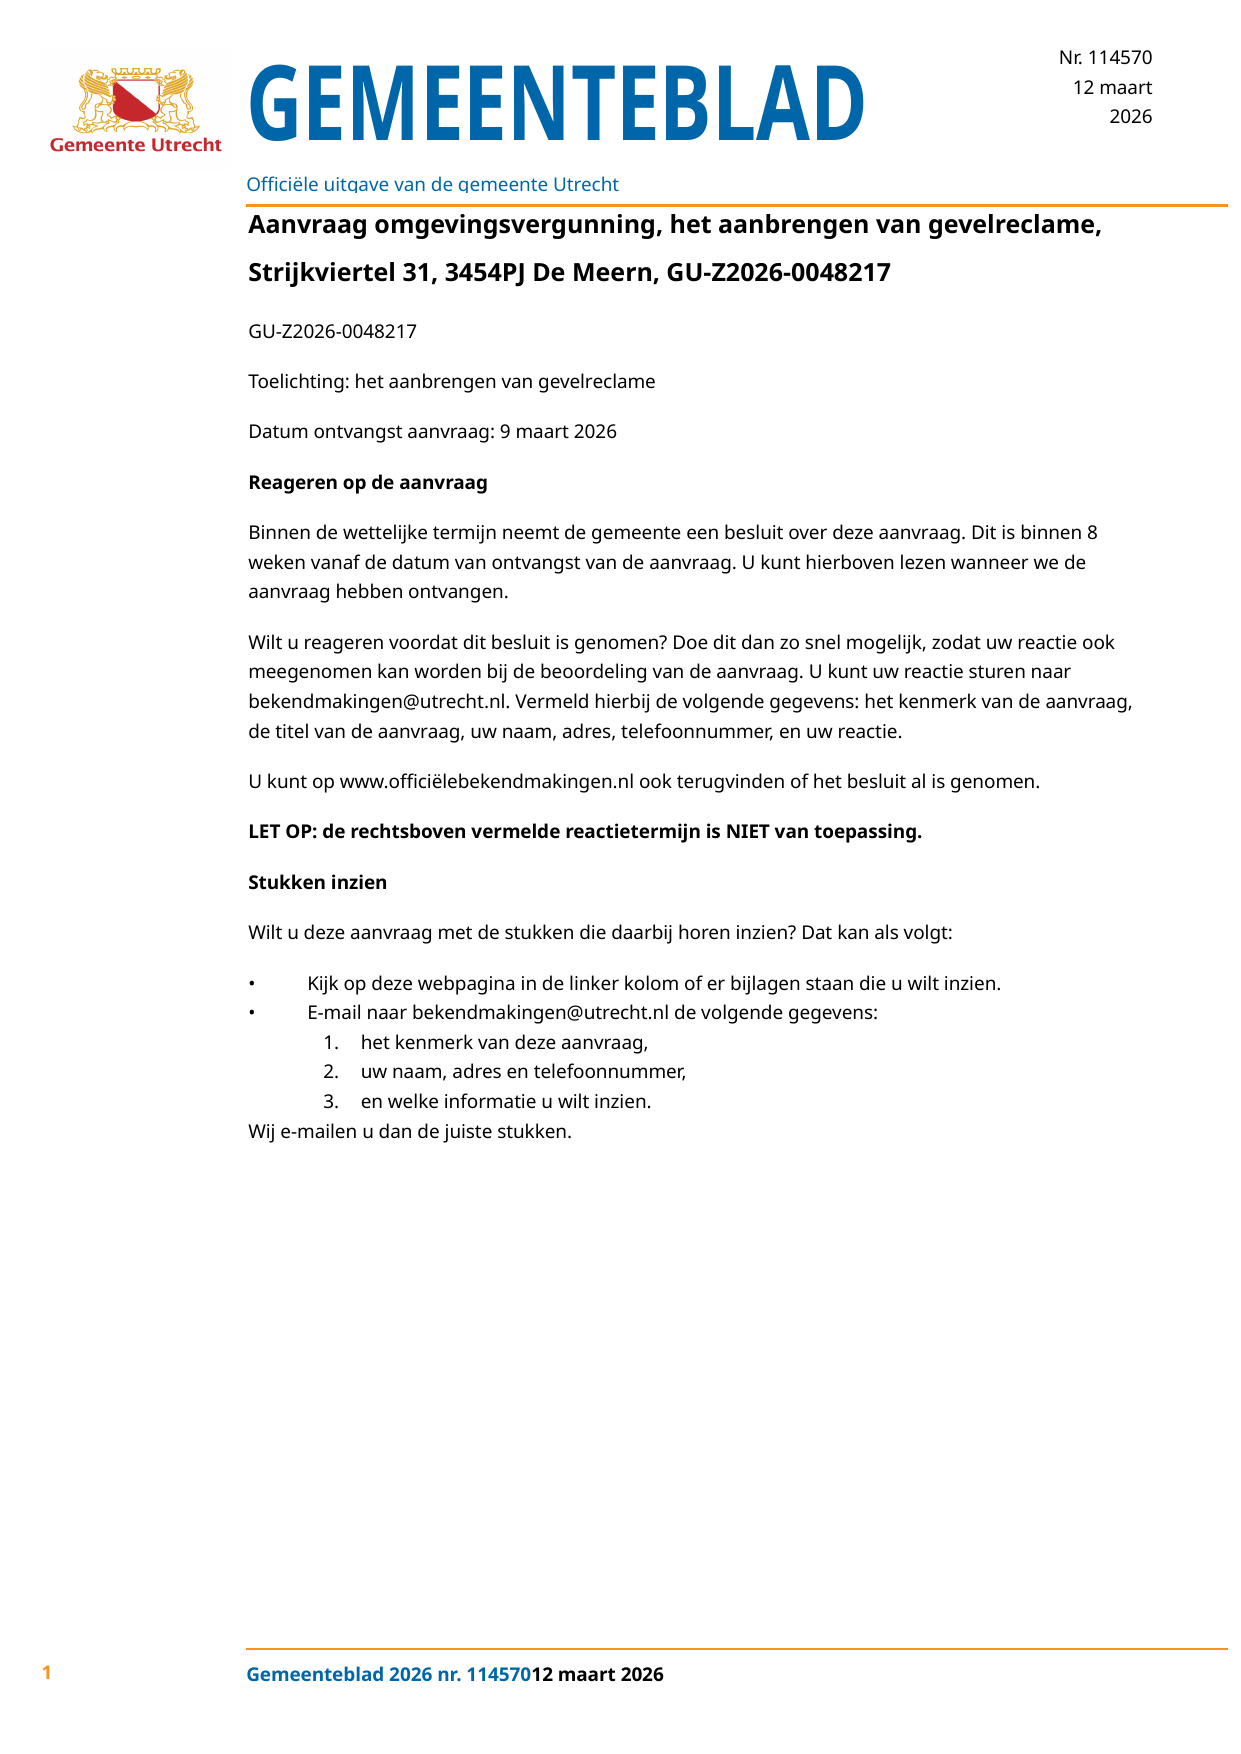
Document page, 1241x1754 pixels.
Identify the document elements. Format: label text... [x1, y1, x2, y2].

text Wilt u deze aanvraag met de stukken die daarbij horen inzien? Dat kan als volgt: [248, 919, 1152, 945]
list E-mail naar bekendmakingen@utrecht.nl de volgende gegevens: [248, 999, 1152, 1025]
text LET OP: de rechtsboven vermelde reactietermijn is NIET van toepassing. [248, 819, 1152, 844]
text Binnen de wettelijke termijn neemt de gemeente een besluit over deze aanvraag. Dit is binnen 8 weken vanaf de datum van ontvangst van de aanvraag. U kunt hierboven lezen wanneer we de aanvraag hebben ontvangen. [248, 519, 1152, 604]
text U kunt op www.officiëlebekendmakingen.nl ook terugvinden of het besluit al is genomen. [248, 768, 1152, 794]
list Kijk op deze webpagina in de linker kolom of er bijlagen staan die u wilt inzien. [248, 970, 1152, 996]
text Toelichting: het aanbrengen van gevelreclame [248, 368, 1152, 394]
text Datum ontvangst aanvraag: 9 maart 2026 [248, 419, 1152, 444]
text Wij e-mailen u dan de juiste stukken. [248, 1118, 1152, 1144]
list uw naam, adres en telefoonnummer, [323, 1059, 1152, 1084]
text Reageren op de aanvraag [248, 469, 1152, 495]
text Aanvraag omgevingsvergunning, het aanbrengen van gevelreclame, Strijkviertel 31, 3454PJ De Meern, GU-Z2026-0048217 [248, 207, 1152, 288]
text Stukken inzien [248, 869, 1152, 895]
list het kenmerk van deze aanvraag, [323, 1029, 1152, 1055]
list en welke informatie u wilt inzien. [323, 1088, 1152, 1114]
text GU-Z2026-0048217 [248, 318, 1152, 344]
picture [41, 47, 231, 172]
text Wilt u reageren voordat dit besluit is genomen? Doe dit dan zo snel mogelijk, zodat uw reactie ook meegenomen kan worden bij de beoordeling van de aanvraag. U kunt uw reactie sturen naar bekendmakingen@utrecht.nl. Vermeld hierbij de volgende gegevens: het kenmerk van de aanvraag, de titel van de aanvraag, uw naam, adres, telefoonnummer, en uw reactie. [248, 629, 1152, 744]
